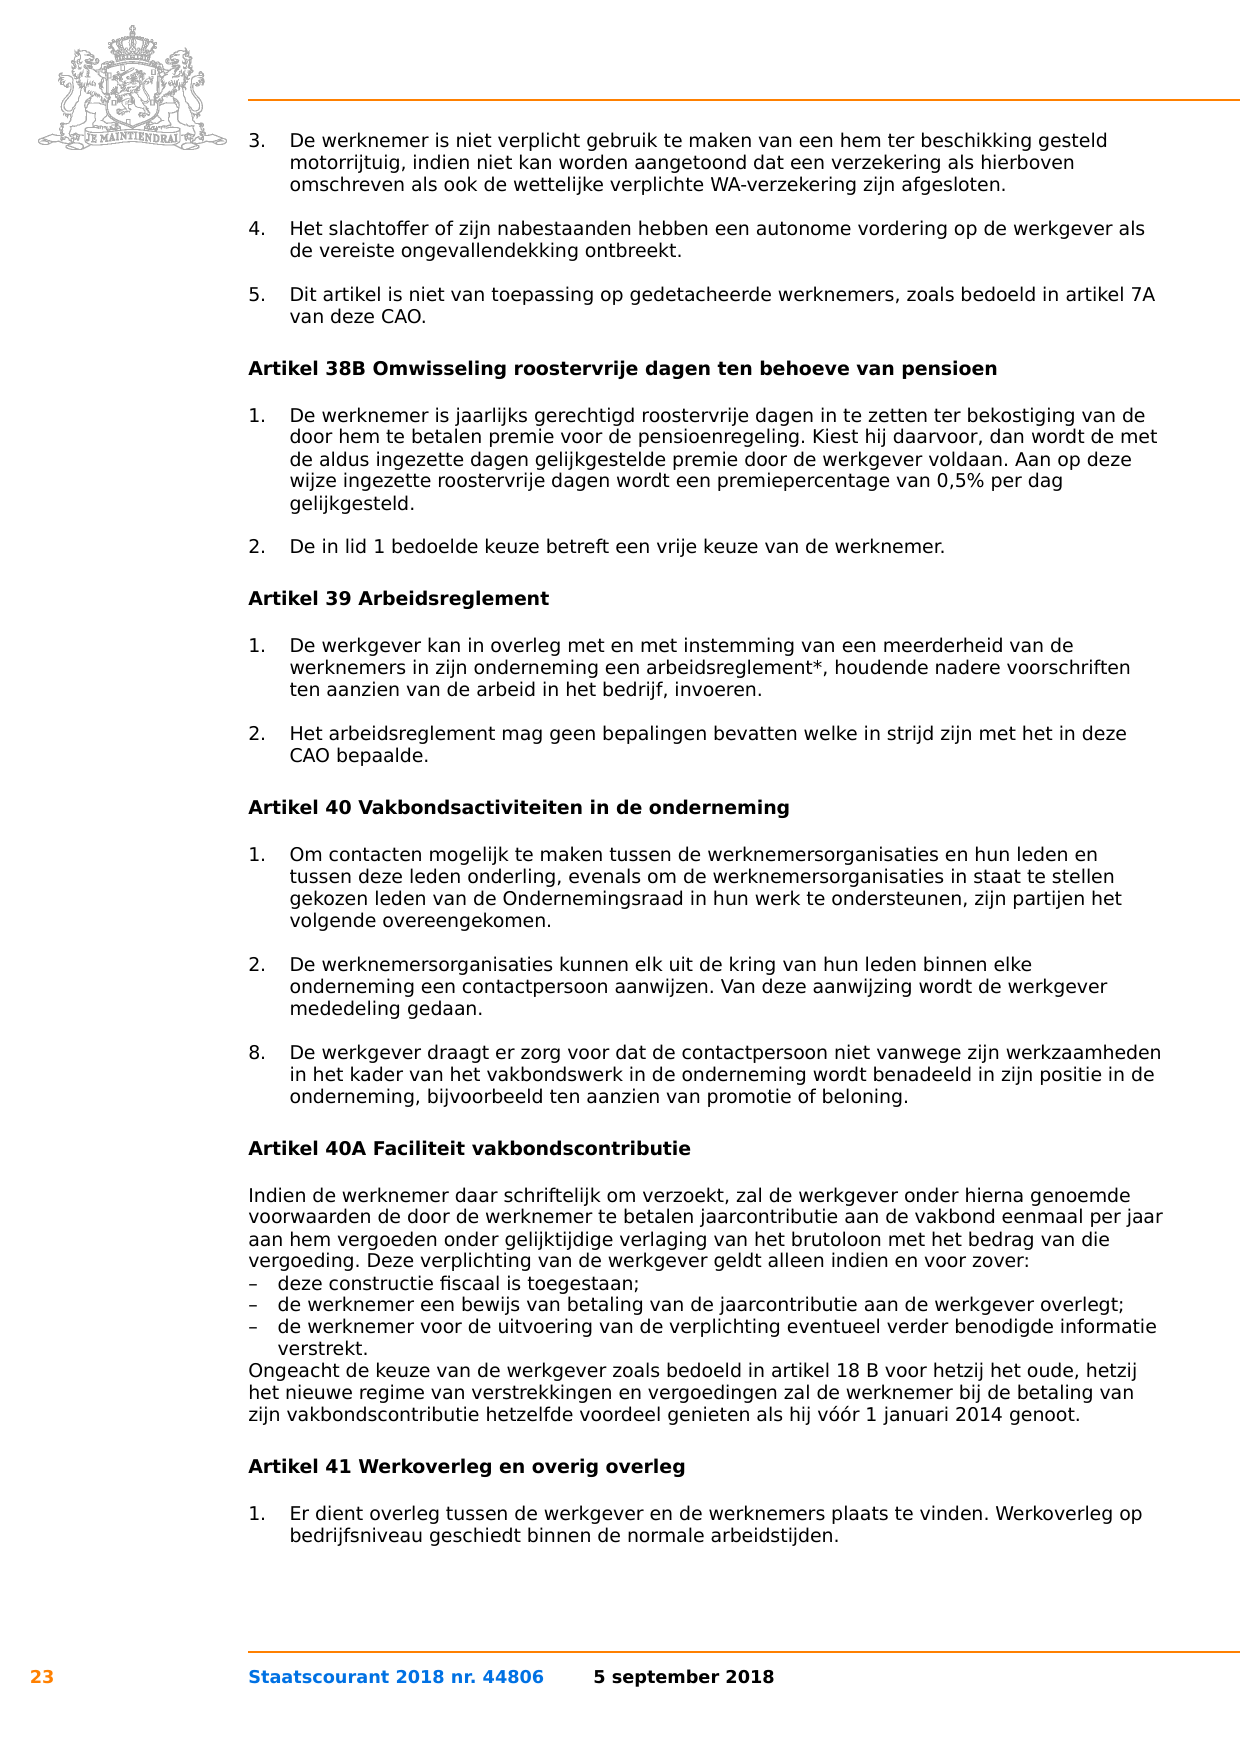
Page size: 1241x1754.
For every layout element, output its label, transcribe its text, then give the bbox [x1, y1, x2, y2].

text Ongeacht de keuze van de werkgever zoals bedoeld in artikel 18 B voor hetzij het oude, hetzij het nieuwe regime van verstrekkingen en vergoedingen zal de werknemer bij de betaling van zijn vakbondscontributie hetzelfde voordeel genieten als hij vóór 1 januari 2014 genoot. [248, 1360, 1163, 1426]
text 4. Het slachtoffer of zijn nabestaanden hebben een autonome vordering op de werkgever als de vereiste ongevallendekking ontbreekt. [248, 218, 1163, 262]
subtitle Artikel 38B Omwisseling roostervrije dagen ten behoeve van pensioen [248, 357, 1163, 379]
text 5. Dit artikel is niet van toepassing op gedetacheerde werknemers, zoals bedoeld in artikel 7A van deze CAO. [248, 283, 1163, 327]
subtitle Artikel 40A Faciliteit vakbondscontributie [248, 1137, 1163, 1159]
text 1. De werkgever kan in overleg met en met instemming van een meerderheid van de werknemers in zijn onderneming een arbeidsreglement*, houdende nadere voorschriften ten aanzien van de arbeid in het bedrijf, invoeren. [248, 635, 1163, 701]
text 1. Er dient overleg tussen de werkgever en de werknemers plaats te vinden. Werkoverleg op bedrijfsniveau geschiedt binnen de normale arbeidstijden. [248, 1503, 1163, 1547]
text 8. De werkgever draagt er zorg voor dat de contactpersoon niet vanwege zijn werkzaamheden in het kader van het vakbondswerk in de onderneming wordt benadeeld in zijn positie in de onderneming, bijvoorbeeld ten aanzien van promotie of beloning. [248, 1042, 1163, 1107]
text 1. Om contacten mogelijk te maken tussen de werknemersorganisaties en hun leden en tussen deze leden onderling, evenals om de werknemersorganisaties in staat te stellen gekozen leden van de Ondernemingsraad in hun werk te ondersteunen, zijn partijen het volgende overeengekomen. [248, 844, 1163, 932]
text 2. De in lid 1 bedoelde keuze betreft een vrije keuze van de werknemer. [248, 536, 1163, 558]
subtitle Artikel 41 Werkoverleg en overig overleg [248, 1456, 1163, 1478]
text 2. Het arbeidsreglement mag geen bepalingen bevatten welke in strijd zijn met het in deze CAO bepaalde. [248, 723, 1163, 767]
text – de werknemer een bewijs van betaling van de jaarcontributie aan de werkgever overlegt; [248, 1294, 1163, 1316]
text – deze constructie fiscaal is toegestaan; [248, 1272, 1163, 1294]
subtitle Artikel 39 Arbeidsreglement [248, 588, 1163, 610]
text 3. De werknemer is niet verplicht gebruik te maken van een hem ter beschikking gesteld motorrijtuig, indien niet kan worden aangetoond dat een verzekering als hierboven omschreven als ook de wettelijke verplichte WA-verzekering zijn afgesloten. [248, 130, 1163, 196]
text 1. De werknemer is jaarlijks gerechtigd roostervrije dagen in te zetten ter bekostiging van de door hem te betalen premie voor de pensioenregeling. Kiest hij daarvoor, dan wordt de met de aldus ingezette dagen gelijkgestelde premie door de werkgever voldaan. Aan op deze wijze ingezette roostervrije dagen wordt een premiepercentage van 0,5% per dag gelijkgesteld. [248, 404, 1163, 514]
text 2. De werknemersorganisaties kunnen elk uit de kring van hun leden binnen elke onderneming een contactpersoon aanwijzen. Van deze aanwijzing wordt de werkgever mededeling gedaan. [248, 954, 1163, 1020]
picture [38, 25, 227, 150]
subtitle Artikel 40 Vakbondsactiviteiten in de onderneming [248, 797, 1163, 819]
text Indien de werknemer daar schriftelijk om verzoekt, zal de werkgever onder hierna genoemde voorwaarden de door de werknemer te betalen jaarcontributie aan de vakbond eenmaal per jaar aan hem vergoeden onder gelijktijdige verlaging van het brutoloon met het bedrag van die vergoeding. Deze verplichting van de werkgever geldt alleen indien en voor zover: [248, 1184, 1163, 1272]
text – de werknemer voor de uitvoering van de verplichting eventueel verder benodigde informatie verstrekt. [248, 1316, 1163, 1360]
